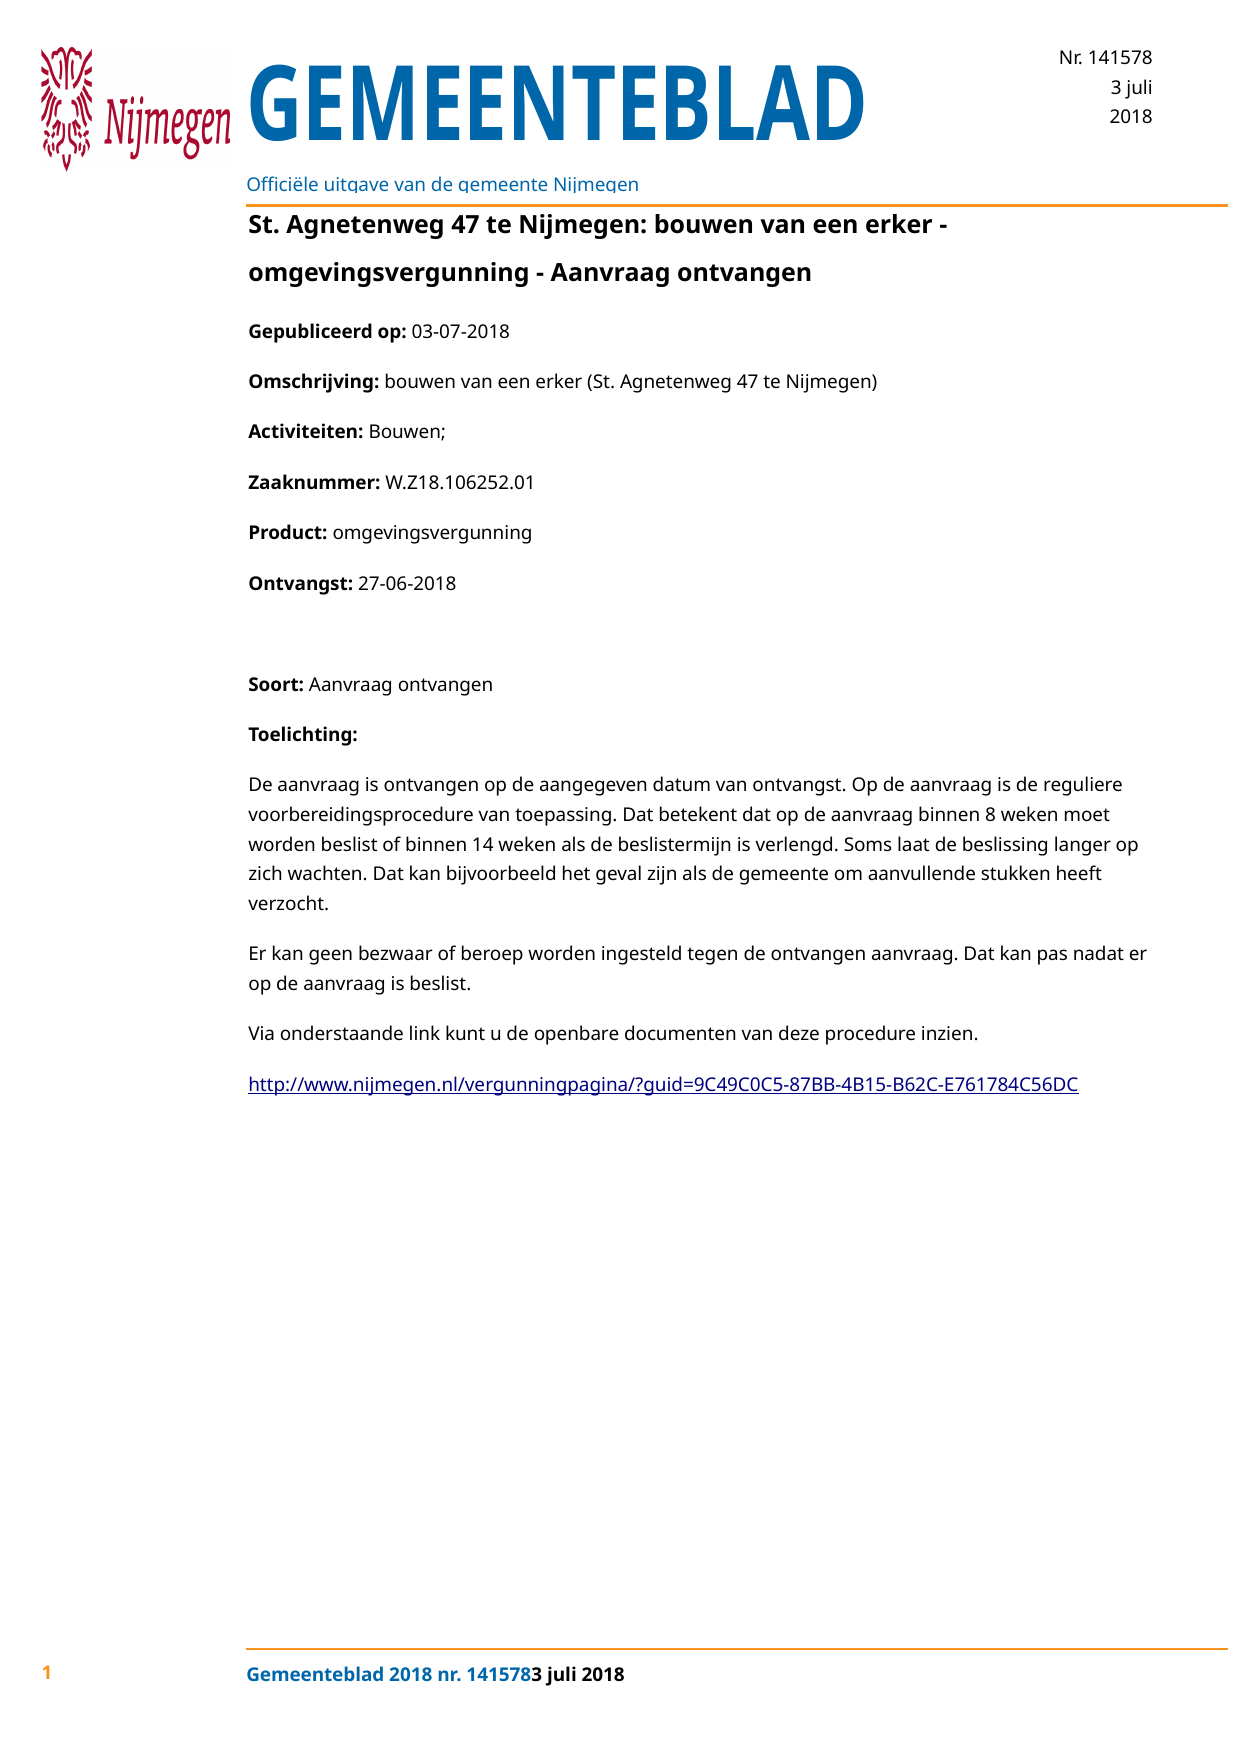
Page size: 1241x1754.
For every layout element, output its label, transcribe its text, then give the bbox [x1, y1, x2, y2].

text Omschrijving: bouwen van een erker (St. Agnetenweg 47 te Nijmegen) [248, 368, 1152, 394]
text St. Agnetenweg 47 te Nijmegen: bouwen van een erker - omgevingsvergunning - Aanvraag ontvangen [248, 207, 1152, 288]
text Soort: Aanvraag ontvangen [248, 671, 1152, 697]
text Product: omgevingsvergunning [248, 519, 1152, 545]
text Via onderstaande link kunt u de openbare documenten van deze procedure inzien. [248, 1020, 1152, 1046]
text Toelichting: [248, 721, 1152, 747]
text Gepubliceerd op: 03-07-2018 [248, 318, 1152, 344]
text Activiteiten: Bouwen; [248, 419, 1152, 444]
text De aanvraag is ontvangen op de aangegeven datum van ontvangst. Op de aanvraag is de reguliere voorbereidingsprocedure van toepassing. Dat betekent dat op de aanvraag binnen 8 weken moet worden beslist of binnen 14 weken als de beslistermijn is verlengd. Soms laat de beslissing langer op zich wachten. Dat kan bijvoorbeeld het geval zijn als de gemeente om aanvullende stukken heeft verzocht. [248, 772, 1152, 916]
text Ontvangst: 27-06-2018 [248, 570, 1152, 596]
text Er kan geen bezwaar of beroep worden ingesteld tegen de ontvangen aanvraag. Dat kan pas nadat er op de aanvraag is beslist. [248, 940, 1152, 996]
picture [41, 47, 231, 172]
text Zaaknummer: W.Z18.106252.01 [248, 469, 1152, 495]
text http://www.nijmegen.nl/vergunningpagina/?guid=9C49C0C5-87BB-4B15-B62C-E761784C56DC [248, 1071, 1152, 1097]
